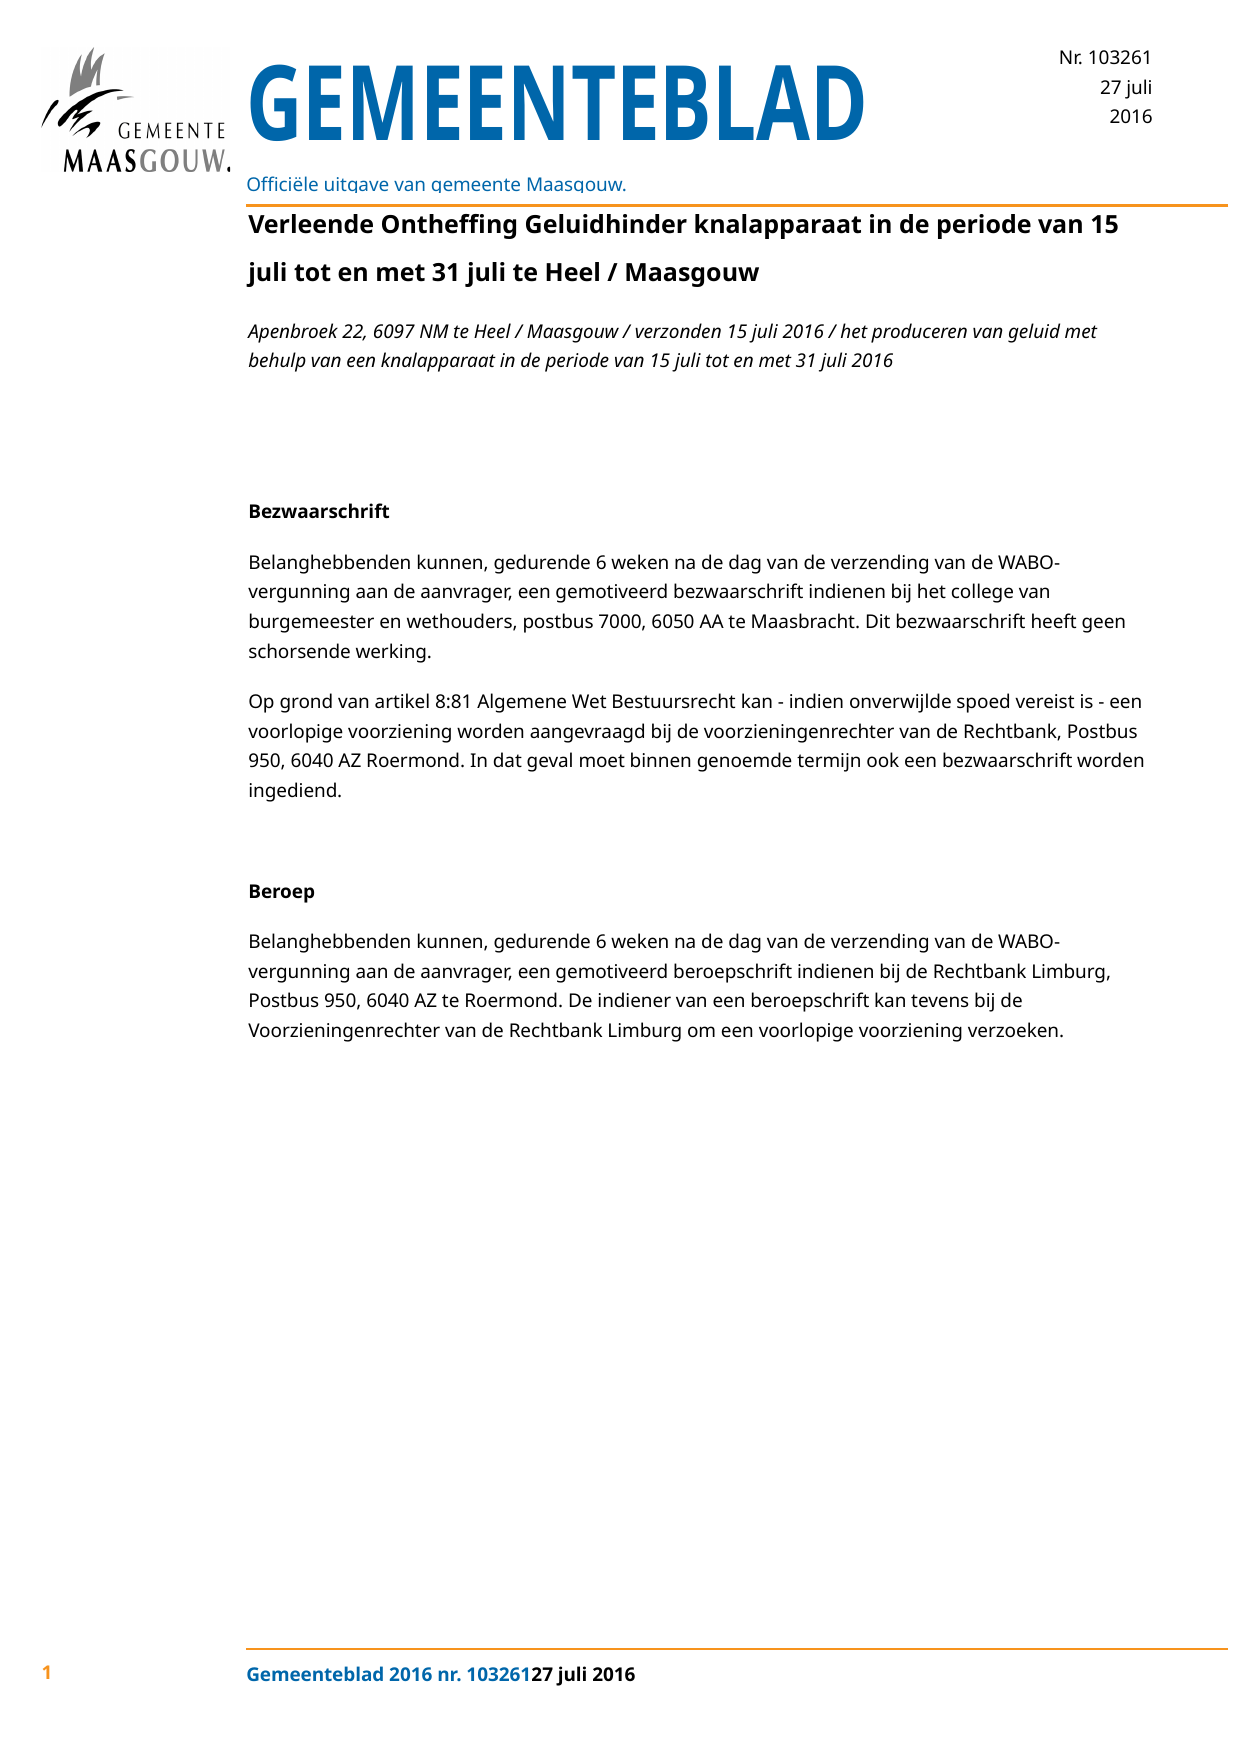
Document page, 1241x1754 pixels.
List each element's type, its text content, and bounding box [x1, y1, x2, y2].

picture [41, 47, 231, 172]
text Beroep [248, 878, 1152, 904]
text Belanghebbenden kunnen, gedurende 6 weken na de dag van de verzending van de WABO-vergunning aan de aanvrager, een gemotiveerd bezwaarschrift indienen bij het college van burgemeester en wethouders, postbus 7000, 6050 AA te Maasbracht. Dit bezwaarschrift heeft geen schorsende werking. [248, 549, 1152, 664]
text Verleende Ontheffing Geluidhinder knalapparaat in de periode van 15 juli tot en met 31 juli te Heel / Maasgouw [248, 207, 1152, 288]
text Op grond van artikel 8:81 Algemene Wet Bestuursrecht kan - indien onverwijlde spoed vereist is - een voorlopige voorziening worden aangevraagd bij de voorzieningenrechter van de Rechtbank, Postbus 950, 6040 AZ Roermond. In dat geval moet binnen genoemde termijn ook een bezwaarschrift worden ingediend. [248, 688, 1152, 803]
text Belanghebbenden kunnen, gedurende 6 weken na de dag van de verzending van de WABO-vergunning aan de aanvrager, een gemotiveerd beroepschrift indienen bij de Rechtbank Limburg, Postbus 950, 6040 AZ te Roermond. De indiener van een beroepschrift kan tevens bij de Voorzieningenrechter van de Rechtbank Limburg om een voorlopige voorziening verzoeken. [248, 928, 1152, 1043]
text Apenbroek 22, 6097 NM te Heel / Maasgouw / verzonden 15 juli 2016 / het produceren van geluid met behulp van een knalapparaat in de periode van 15 juli tot en met 31 juli 2016 [248, 318, 1152, 373]
text Bezwaarschrift [248, 499, 1152, 524]
